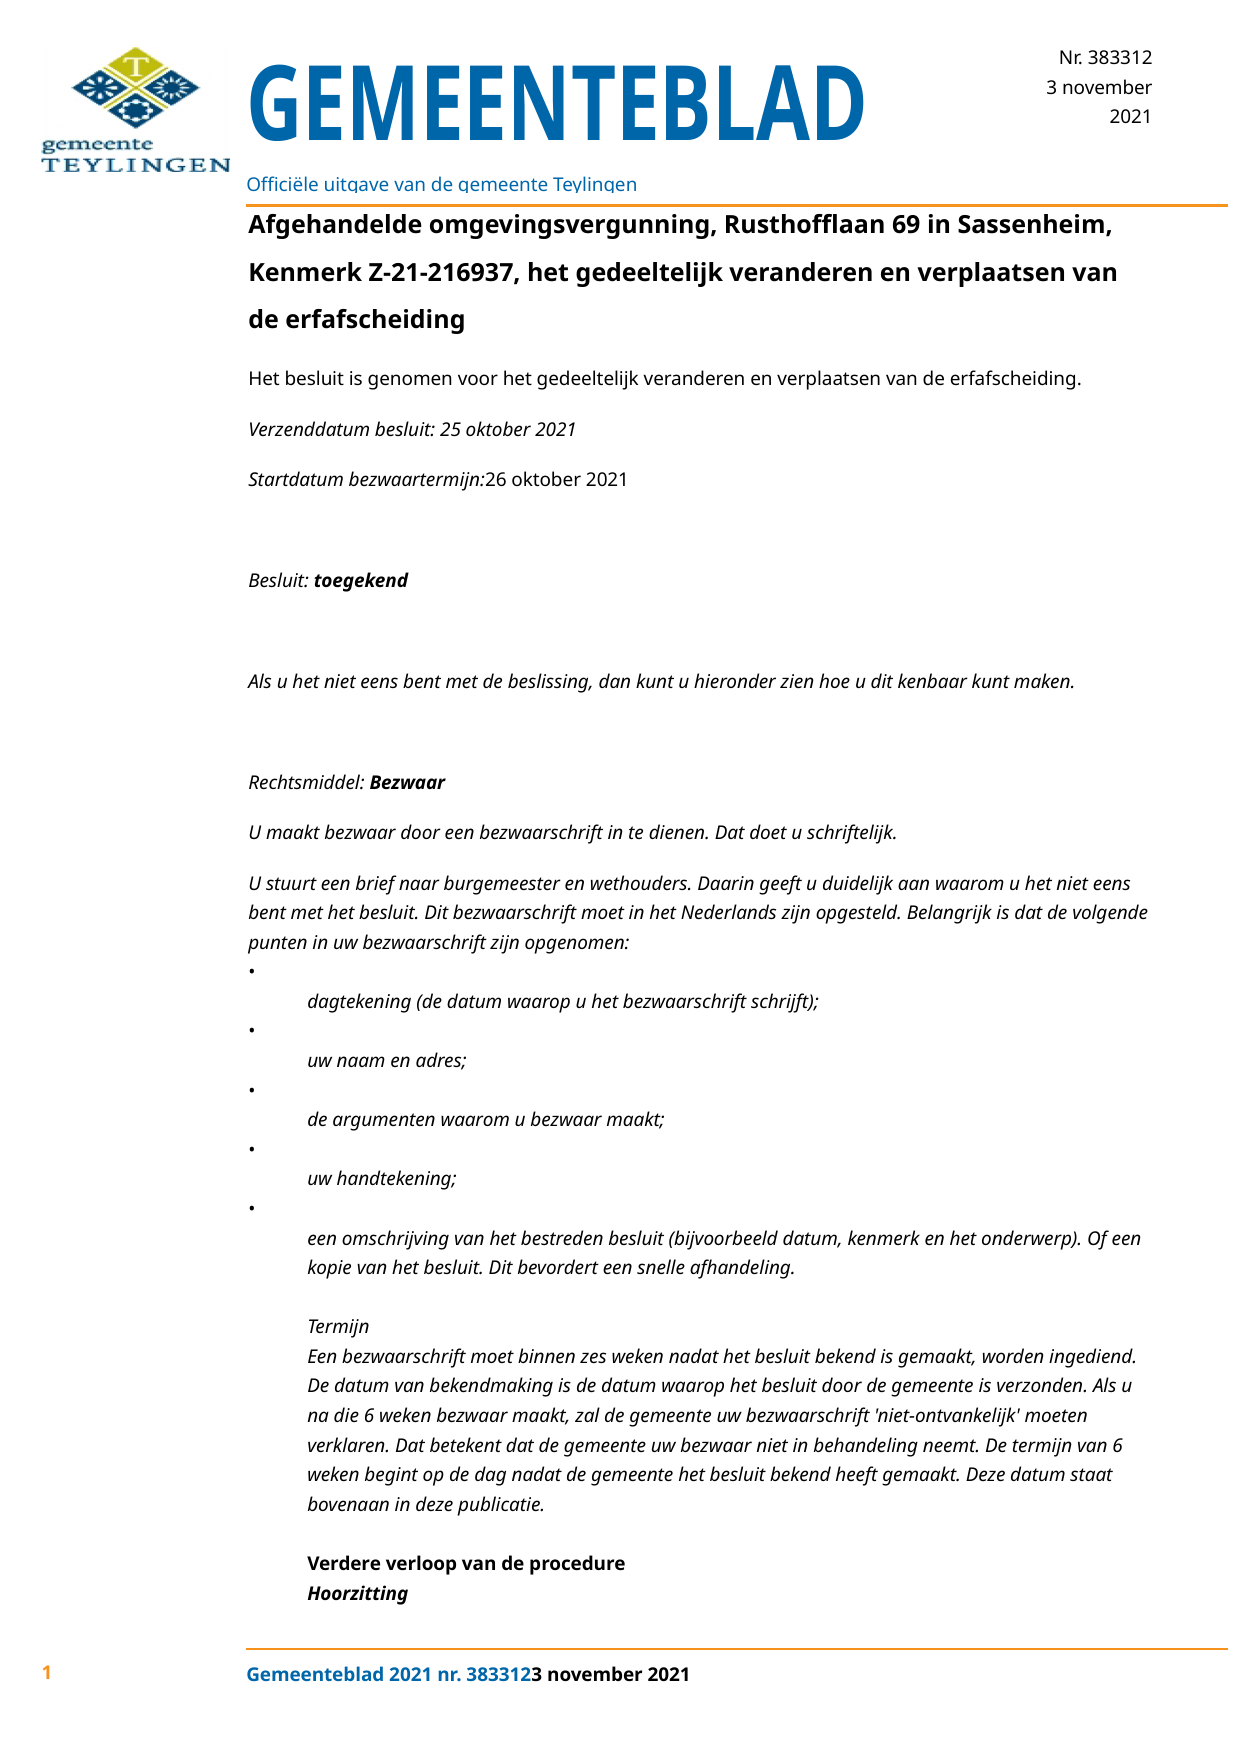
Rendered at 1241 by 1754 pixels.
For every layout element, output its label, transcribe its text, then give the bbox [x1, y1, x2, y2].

list Verdere verloop van de procedure [248, 1550, 1152, 1576]
list dagtekening (de datum waarop u het bezwaarschrift schrijft); [248, 988, 1152, 1014]
text Afgehandelde omgevingsvergunning, Rusthofflaan 69 in Sassenheim, Kenmerk Z-21-216937, het gedeeltelijk veranderen en verplaatsen van de erfafscheiding [248, 207, 1152, 336]
list de argumenten waarom u bezwaar maakt; [248, 1106, 1152, 1132]
list een omschrijving van het bestreden besluit (bijvoorbeeld datum, kenmerk en het onderwerp). Of een kopie van het besluit. Dit bevordert een snelle afhandeling. [248, 1225, 1152, 1280]
list uw naam en adres; [248, 1047, 1152, 1073]
text U stuurt een brief naar burgemeester en wethouders. Daarin geeft u duidelijk aan waarom u het niet eens bent met het besluit. Dit bezwaarschrift moet in het Nederlands zijn opgesteld. Belangrijk is dat de volgende punten in uw bezwaarschrift zijn opgenomen: [248, 870, 1152, 954]
text Rechtsmiddel: Bezwaar [248, 769, 1152, 794]
text Als u het niet eens bent met de beslissing, dan kunt u hieronder zien hoe u dit kenbaar kunt maken. [248, 668, 1152, 694]
list Hoorzitting [248, 1580, 1152, 1605]
text U maakt bezwaar door een bezwaarschrift in te dienen. Dat doet u schriftelijk. [248, 819, 1152, 845]
text Besluit: toegekend [248, 567, 1152, 593]
text Startdatum bezwaartermijn:26 oktober 2021 [248, 466, 1152, 492]
text Verzenddatum besluit: 25 oktober 2021 [248, 416, 1152, 442]
picture [41, 47, 231, 172]
list uw handtekening; [248, 1166, 1152, 1191]
text Het besluit is genomen voor het gedeeltelijk veranderen en verplaatsen van de erfafscheiding. [248, 366, 1152, 391]
list Een bezwaarschrift moet binnen zes weken nadat het besluit bekend is gemaakt, worden ingediend. De datum van bekendmaking is de datum waarop het besluit door de gemeente is verzonden. Als u na die 6 weken bezwaar maakt, zal de gemeente uw bezwaarschrift 'niet-ontvankelijk' moeten verklaren. Dat betekent dat de gemeente uw bezwaar niet in behandeling neemt. De termijn van 6 weken begint op de dag nadat de gemeente het besluit bekend heeft gemaakt. Deze datum staat bovenaan in deze publicatie. [248, 1343, 1152, 1517]
list Termijn [248, 1313, 1152, 1339]
